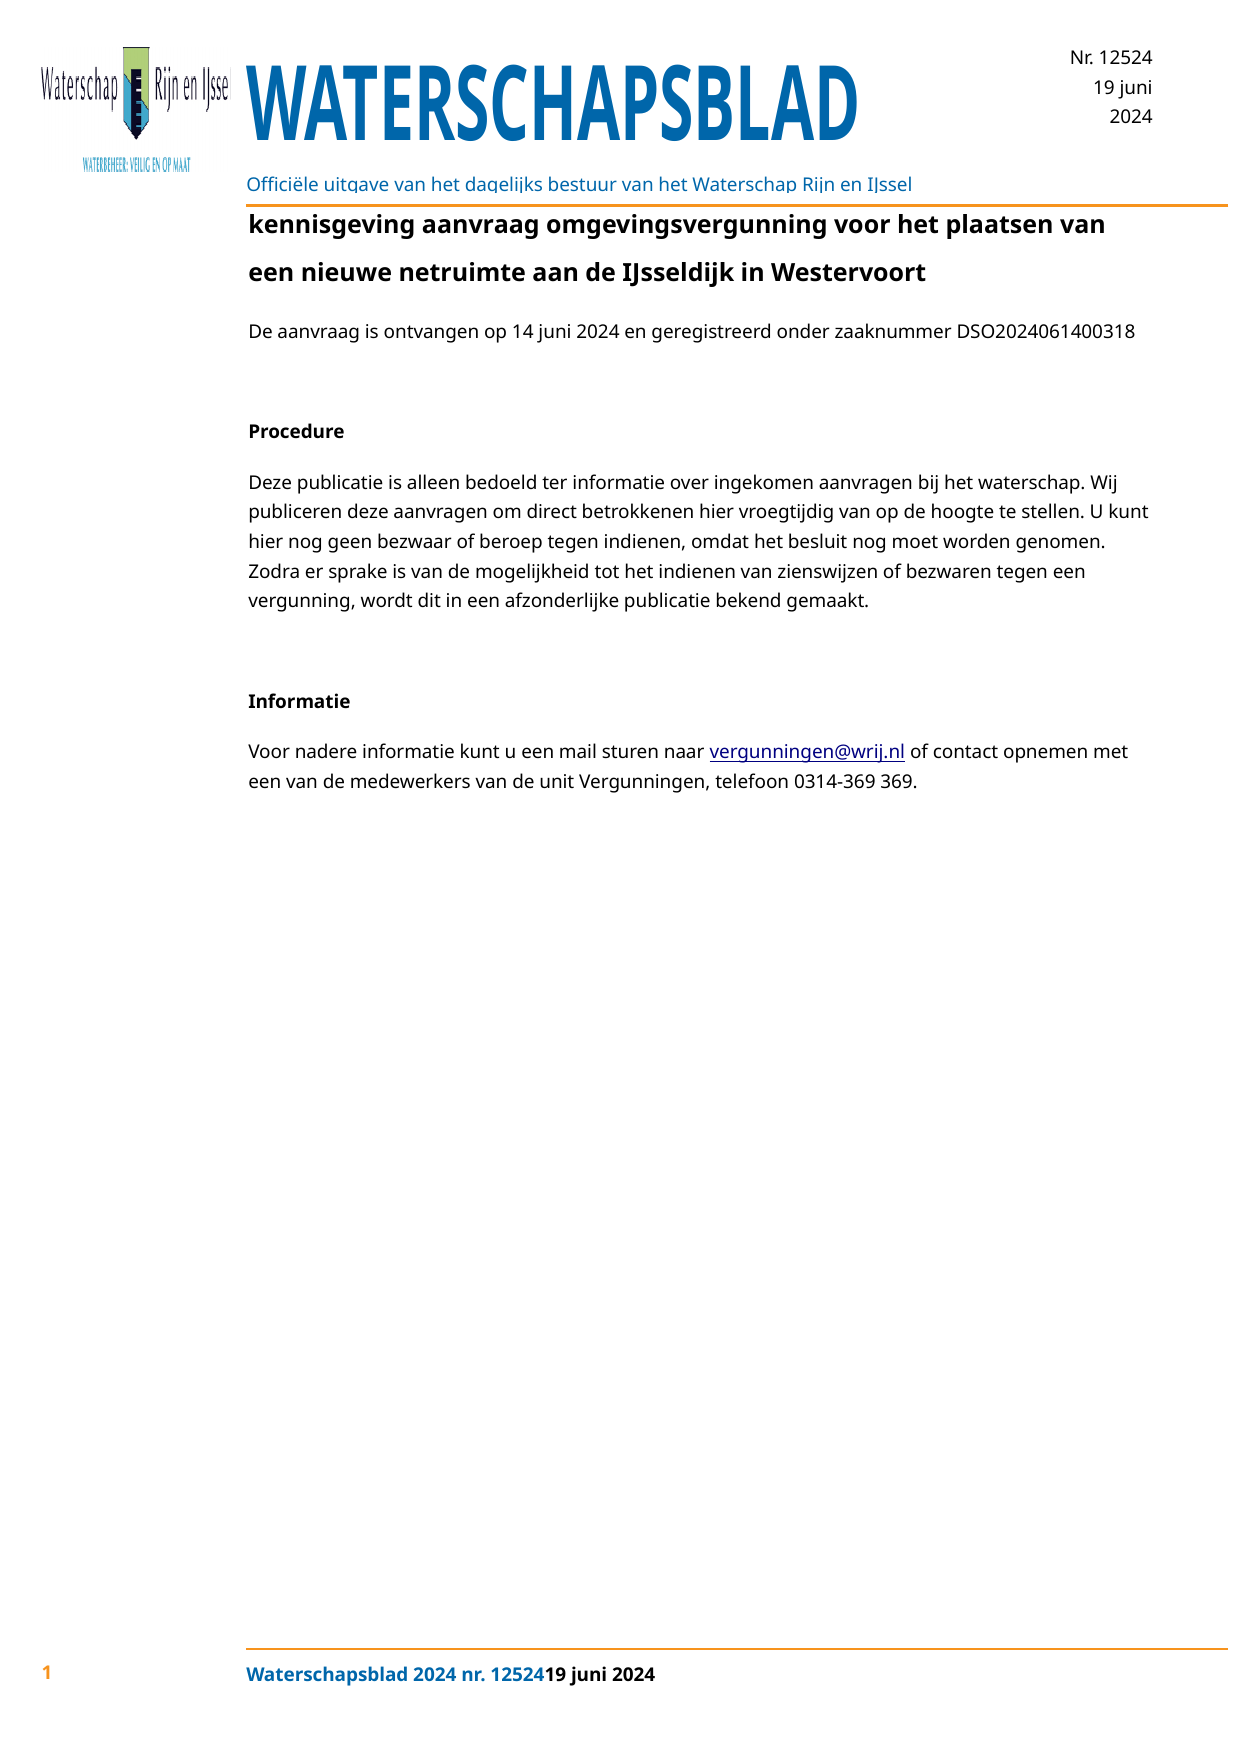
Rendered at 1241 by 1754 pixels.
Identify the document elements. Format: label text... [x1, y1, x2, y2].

text Voor nadere informatie kunt u een mail sturen naar vergunningen@wrij.nl of contact opnemen met een van de medewerkers van de unit Vergunningen, telefoon 0314-369 369. [248, 739, 1152, 794]
text Deze publicatie is alleen bedoeld ter informatie over ingekomen aanvragen bij het waterschap. Wij publiceren deze aanvragen om direct betrokkenen hier vroegtijdig van op de hoogte te stellen. U kunt hier nog geen bezwaar of beroep tegen indienen, omdat het besluit nog moet worden genomen. Zodra er sprake is van de mogelijkheid tot het indienen van zienswijzen of bezwaren tegen een vergunning, wordt dit in een afzonderlijke publicatie bekend gemaakt. [248, 469, 1152, 613]
text Informatie [248, 688, 1152, 714]
text De aanvraag is ontvangen op 14 juni 2024 en geregistreerd onder zaaknummer DSO2024061400318 [248, 318, 1152, 344]
text kennisgeving aanvraag omgevingsvergunning voor het plaatsen van een nieuwe netruimte aan de IJsseldijk in Westervoort [248, 207, 1152, 288]
picture [41, 47, 231, 172]
text Procedure [248, 419, 1152, 444]
